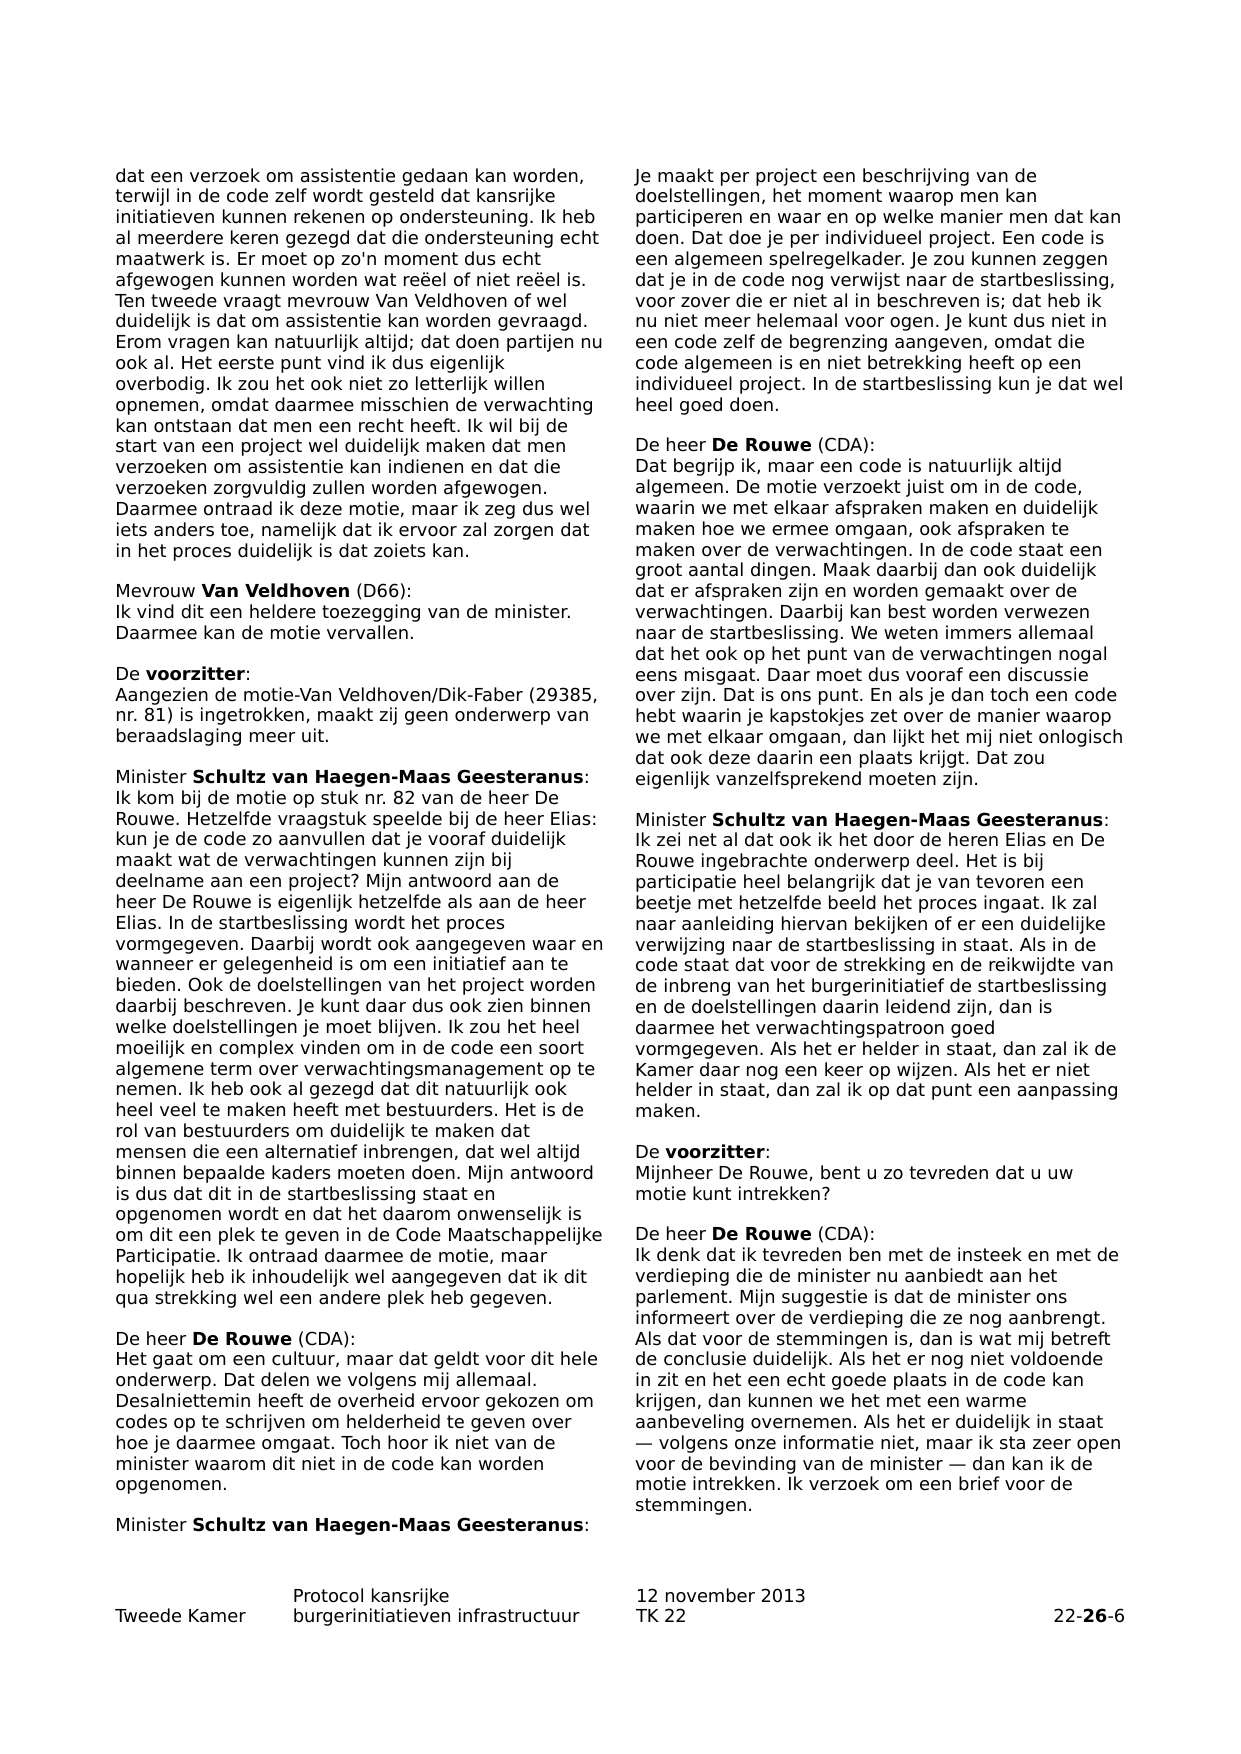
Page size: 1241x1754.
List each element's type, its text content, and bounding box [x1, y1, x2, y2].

text Ik zei net al dat ook ik het door de heren Elias en De Rouwe ingebrachte onderwerp deel. Het is bij participatie heel belangrijk dat je van tevoren een beetje met hetzelfde beeld het proces ingaat. Ik zal naar aanleiding hiervan bekijken of er een duidelijke verwijzing naar de startbeslissing in staat. Als in de code staat dat voor de strekking en de reikwijdte van de inbreng van het burgerinitiatief de startbeslissing en de doelstellingen daarin leidend zijn, dan is daarmee het verwachtingspatroon goed vormgegeven. Als het er helder in staat, dan zal ik de Kamer daar nog een keer op wijzen. Als het er niet helder in staat, dan zal ik op dat punt een aanpassing maken. [635, 830, 1125, 1122]
text De voorzitter: [115, 663, 605, 684]
text Dat begrijp ik, maar een code is natuurlijk altijd algemeen. De motie verzoekt juist om in de code, waarin we met elkaar afspraken maken en duidelijk maken hoe we ermee omgaan, ook afspraken te maken over de verwachtingen. In de code staat een groot aantal dingen. Maak daarbij dan ook duidelijk dat er afspraken zijn en worden gemaakt over de verwachtingen. Daarbij kan best worden verwezen naar de startbeslissing. We weten immers allemaal dat het ook op het punt van de verwachtingen nogal eens misgaat. Daar moet dus vooraf een discussie over zijn. Dat is ons punt. En als je dan toch een code hebt waarin je kapstokjes zet over de manier waarop we met elkaar omgaan, dan lijkt het mij niet onlogisch dat ook deze daarin een plaats krijgt. Dat zou eigenlijk vanzelfsprekend moeten zijn. [635, 456, 1125, 789]
text Minister Schultz van Haegen-Maas Geesteranus: [115, 767, 605, 787]
text Ik denk dat ik tevreden ben met de insteek en met de verdieping die de minister nu aanbiedt aan het parlement. Mijn suggestie is dat de minister ons informeert over de verdieping die ze nog aanbrengt. Als dat voor de stemmingen is, dan is wat mij betreft de conclusie duidelijk. Als het er nog niet voldoende in zit en het een echt goede plaats in de code kan krijgen, dan kunnen we het met een warme aanbeveling overnemen. Als het er duidelijk in staat — volgens onze informatie niet, maar ik sta zeer open voor de bevinding van de minister — dan kan ik de motie intrekken. Ik verzoek om een brief voor de stemmingen. [635, 1245, 1125, 1516]
text De voorzitter: [635, 1142, 1125, 1162]
text Het gaat om een cultuur, maar dat geldt voor dit hele onderwerp. Dat delen we volgens mij allemaal. Desalniettemin heeft de overheid ervoor gekozen om codes op te schrijven om helderheid te geven over hoe je daarmee omgaat. Toch hoor ik niet van de minister waarom dit niet in de code kan worden opgenomen. [115, 1349, 605, 1495]
text dat een verzoek om assistentie gedaan kan worden, terwijl in de code zelf wordt gesteld dat kansrijke initiatieven kunnen rekenen op ondersteuning. Ik heb al meerdere keren gezegd dat die ondersteuning echt maatwerk is. Er moet op zo'n moment dus echt afgewogen kunnen worden wat reëel of niet reëel is. Ten tweede vraagt mevrouw Van Veldhoven of wel duidelijk is dat om assistentie kan worden gevraagd. Erom vragen kan natuurlijk altijd; dat doen partijen nu ook al. Het eerste punt vind ik dus eigenlijk overbodig. Ik zou het ook niet zo letterlijk willen opnemen, omdat daarmee misschien de verwachting kan ontstaan dat men een recht heeft. Ik wil bij de start van een project wel duidelijk maken dat men verzoeken om assistentie kan indienen en dat die verzoeken zorgvuldig zullen worden afgewogen. Daarmee ontraad ik deze motie, maar ik zeg dus wel iets anders toe, namelijk dat ik ervoor zal zorgen dat in het proces duidelijk is dat zoiets kan. [115, 165, 605, 561]
text De heer De Rouwe (CDA): [635, 1224, 1125, 1245]
text Minister Schultz van Haegen-Maas Geesteranus: [115, 1515, 605, 1536]
text Aangezien de motie-Van Veldhoven/Dik-Faber (29385, nr. 81) is ingetrokken, maakt zij geen onderwerp van beraadslaging meer uit. [115, 684, 605, 747]
text De heer De Rouwe (CDA): [115, 1328, 605, 1349]
text Ik kom bij de motie op stuk nr. 82 van de heer De Rouwe. Hetzelfde vraagstuk speelde bij de heer Elias: kun je de code zo aanvullen dat je vooraf duidelijk maakt wat de verwachtingen kunnen zijn bij deelname aan een project? Mijn antwoord aan de heer De Rouwe is eigenlijk hetzelfde als aan de heer Elias. In de startbeslissing wordt het proces vormgegeven. Daarbij wordt ook aangegeven waar en wanneer er gelegenheid is om een initiatief aan te bieden. Ook de doelstellingen van het project worden daarbij beschreven. Je kunt daar dus ook zien binnen welke doelstellingen je moet blijven. Ik zou het heel moeilijk en complex vinden om in de code een soort algemene term over verwachtingsmanagement op te nemen. Ik heb ook al gezegd dat dit natuurlijk ook heel veel te maken heeft met bestuurders. Het is de rol van bestuurders om duidelijk te maken dat mensen die een alternatief inbrengen, dat wel altijd binnen bepaalde kaders moeten doen. Mijn antwoord is dus dat dit in de startbeslissing staat en opgenomen wordt en dat het daarom onwenselijk is om dit een plek te geven in de Code Maatschappelijke Participatie. Ik ontraad daarmee de motie, maar hopelijk heb ik inhoudelijk wel aangegeven dat ik dit qua strekking wel een andere plek heb gegeven. [115, 787, 605, 1308]
text De heer De Rouwe (CDA): [635, 435, 1125, 456]
text Mevrouw Van Veldhoven (D66): [115, 581, 605, 602]
text Ik vind dit een heldere toezegging van de minister. Daarmee kan de motie vervallen. [115, 602, 605, 643]
text Minister Schultz van Haegen-Maas Geesteranus: [635, 809, 1125, 830]
text Mijnheer De Rouwe, bent u zo tevreden dat u uw motie kunt intrekken? [635, 1162, 1125, 1204]
text Je maakt per project een beschrijving van de doelstellingen, het moment waarop men kan participeren en waar en op welke manier men dat kan doen. Dat doe je per individueel project. Een code is een algemeen spelregelkader. Je zou kunnen zeggen dat je in de code nog verwijst naar de startbeslissing, voor zover die er niet al in beschreven is; dat heb ik nu niet meer helemaal voor ogen. Je kunt dus niet in een code zelf de begrenzing aangeven, omdat die code algemeen is en niet betrekking heeft op een individueel project. In de startbeslissing kun je dat wel heel goed doen. [635, 165, 1125, 415]
